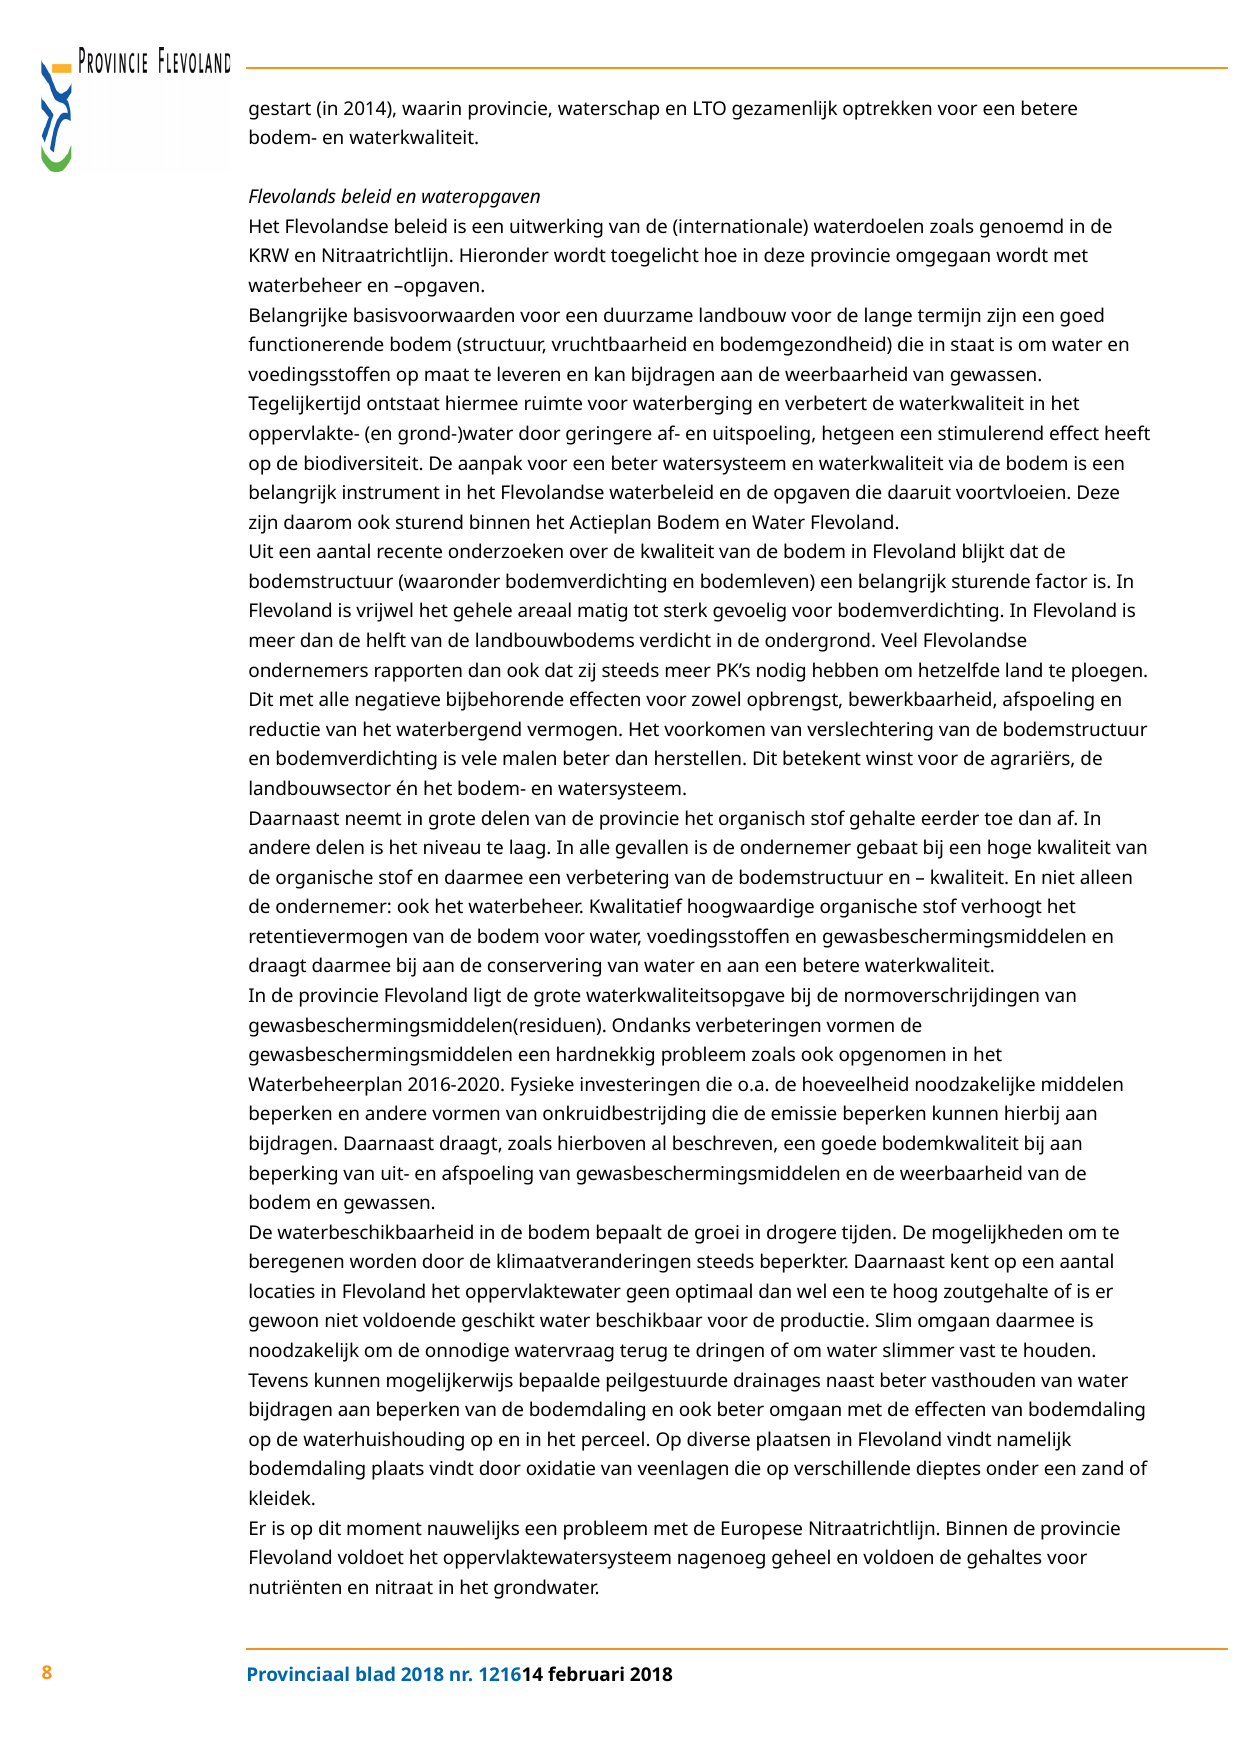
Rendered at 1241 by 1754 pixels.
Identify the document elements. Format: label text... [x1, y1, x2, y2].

text Uit een aantal recente onderzoeken over de kwaliteit van de bodem in Flevoland blijkt dat de bodemstructuur (waaronder bodemverdichting en bodemleven) een belangrijk sturende factor is. In Flevoland is vrijwel het gehele areaal matig tot sterk gevoelig voor bodemverdichting. In Flevoland is meer dan de helft van de landbouwbodems verdicht in de ondergrond. Veel Flevolandse ondernemers rapporten dan ook dat zij steeds meer PK’s nodig hebben om hetzelfde land te ploegen. Dit met alle negatieve bijbehorende effecten voor zowel opbrengst, bewerkbaarheid, afspoeling en reductie van het waterbergend vermogen. Het voorkomen van verslechtering van de bodemstructuur en bodemverdichting is vele malen beter dan herstellen. Dit betekent winst voor de agrariërs, de landbouwsector én het bodem- en watersysteem. [248, 538, 1152, 801]
picture [41, 47, 231, 172]
text In de provincie Flevoland ligt de grote waterkwaliteitsopgave bij de normoverschrijdingen van gewasbeschermingsmiddelen(residuen). Ondanks verbeteringen vormen de gewasbeschermingsmiddelen een hardnekkig probleem zoals ook opgenomen in het Waterbeheerplan 2016-2020. Fysieke investeringen die o.a. de hoeveelheid noodzakelijke middelen beperken en andere vormen van onkruidbestrijding die de emissie beperken kunnen hierbij aan bijdragen. Daarnaast draagt, zoals hierboven al beschreven, een goede bodemkwaliteit bij aan beperking van uit- en afspoeling van gewasbeschermingsmiddelen en de weerbaarheid van de bodem en gewassen. [248, 982, 1152, 1215]
text Daarnaast neemt in grote delen van de provincie het organisch stof gehalte eerder toe dan af. In andere delen is het niveau te laag. In alle gevallen is de ondernemer gebaat bij een hoge kwaliteit van de organische stof en daarmee een verbetering van de bodemstructuur en – kwaliteit. En niet alleen de ondernemer: ook het waterbeheer. Kwalitatief hoogwaardige organische stof verhoogt het retentievermogen van de bodem voor water, voedingsstoffen en gewasbeschermingsmiddelen en draagt daarmee bij aan de conservering van water en aan een betere waterkwaliteit. [248, 805, 1152, 978]
text Belangrijke basisvoorwaarden voor een duurzame landbouw voor de lange termijn zijn een goed functionerende bodem (structuur, vruchtbaarheid en bodemgezondheid) die in staat is om water en voedingsstoffen op maat te leveren en kan bijdragen aan de weerbaarheid van gewassen. Tegelijkertijd ontstaat hiermee ruimte voor waterberging en verbetert de waterkwaliteit in het oppervlakte- (en grond-)water door geringere af- en uitspoeling, hetgeen een stimulerend effect heeft op de biodiversiteit. De aanpak voor een beter watersysteem en waterkwaliteit via de bodem is een belangrijk instrument in het Flevolandse waterbeleid en de opgaven die daaruit voortvloeien. Deze zijn daarom ook sturend binnen het Actieplan Bodem en Water Flevoland. [248, 302, 1152, 535]
text gestart (in 2014), waarin provincie, waterschap en LTO gezamenlijk optrekken voor een betere bodem- en waterkwaliteit. [248, 95, 1152, 150]
text Flevolands beleid en wateropgaven [248, 183, 1152, 209]
text De waterbeschikbaarheid in de bodem bepaalt de groei in drogere tijden. De mogelijkheden om te beregenen worden door de klimaatveranderingen steeds beperkter. Daarnaast kent op een aantal locaties in Flevoland het oppervlaktewater geen optimaal dan wel een te hoog zoutgehalte of is er gewoon niet voldoende geschikt water beschikbaar voor de productie. Slim omgaan daarmee is noodzakelijk om de onnodige watervraag terug te dringen of om water slimmer vast te houden. [248, 1219, 1152, 1363]
text Het Flevolandse beleid is een uitwerking van de (internationale) waterdoelen zoals genoemd in de KRW en Nitraatrichtlijn. Hieronder wordt toegelicht hoe in deze provincie omgegaan wordt met waterbeheer en –opgaven. [248, 213, 1152, 298]
text Tevens kunnen mogelijkerwijs bepaalde peilgestuurde drainages naast beter vasthouden van water bijdragen aan beperken van de bodemdaling en ook beter omgaan met de effecten van bodemdaling op de waterhuishouding op en in het perceel. Op diverse plaatsen in Flevoland vindt namelijk bodemdaling plaats vindt door oxidatie van veenlagen die op verschillende dieptes onder een zand of kleidek. [248, 1367, 1152, 1511]
text Er is op dit moment nauwelijks een probleem met de Europese Nitraatrichtlijn. Binnen de provincie Flevoland voldoet het oppervlaktewatersysteem nagenoeg geheel en voldoen de gehaltes voor nutriënten en nitraat in het grondwater. [248, 1515, 1152, 1600]
